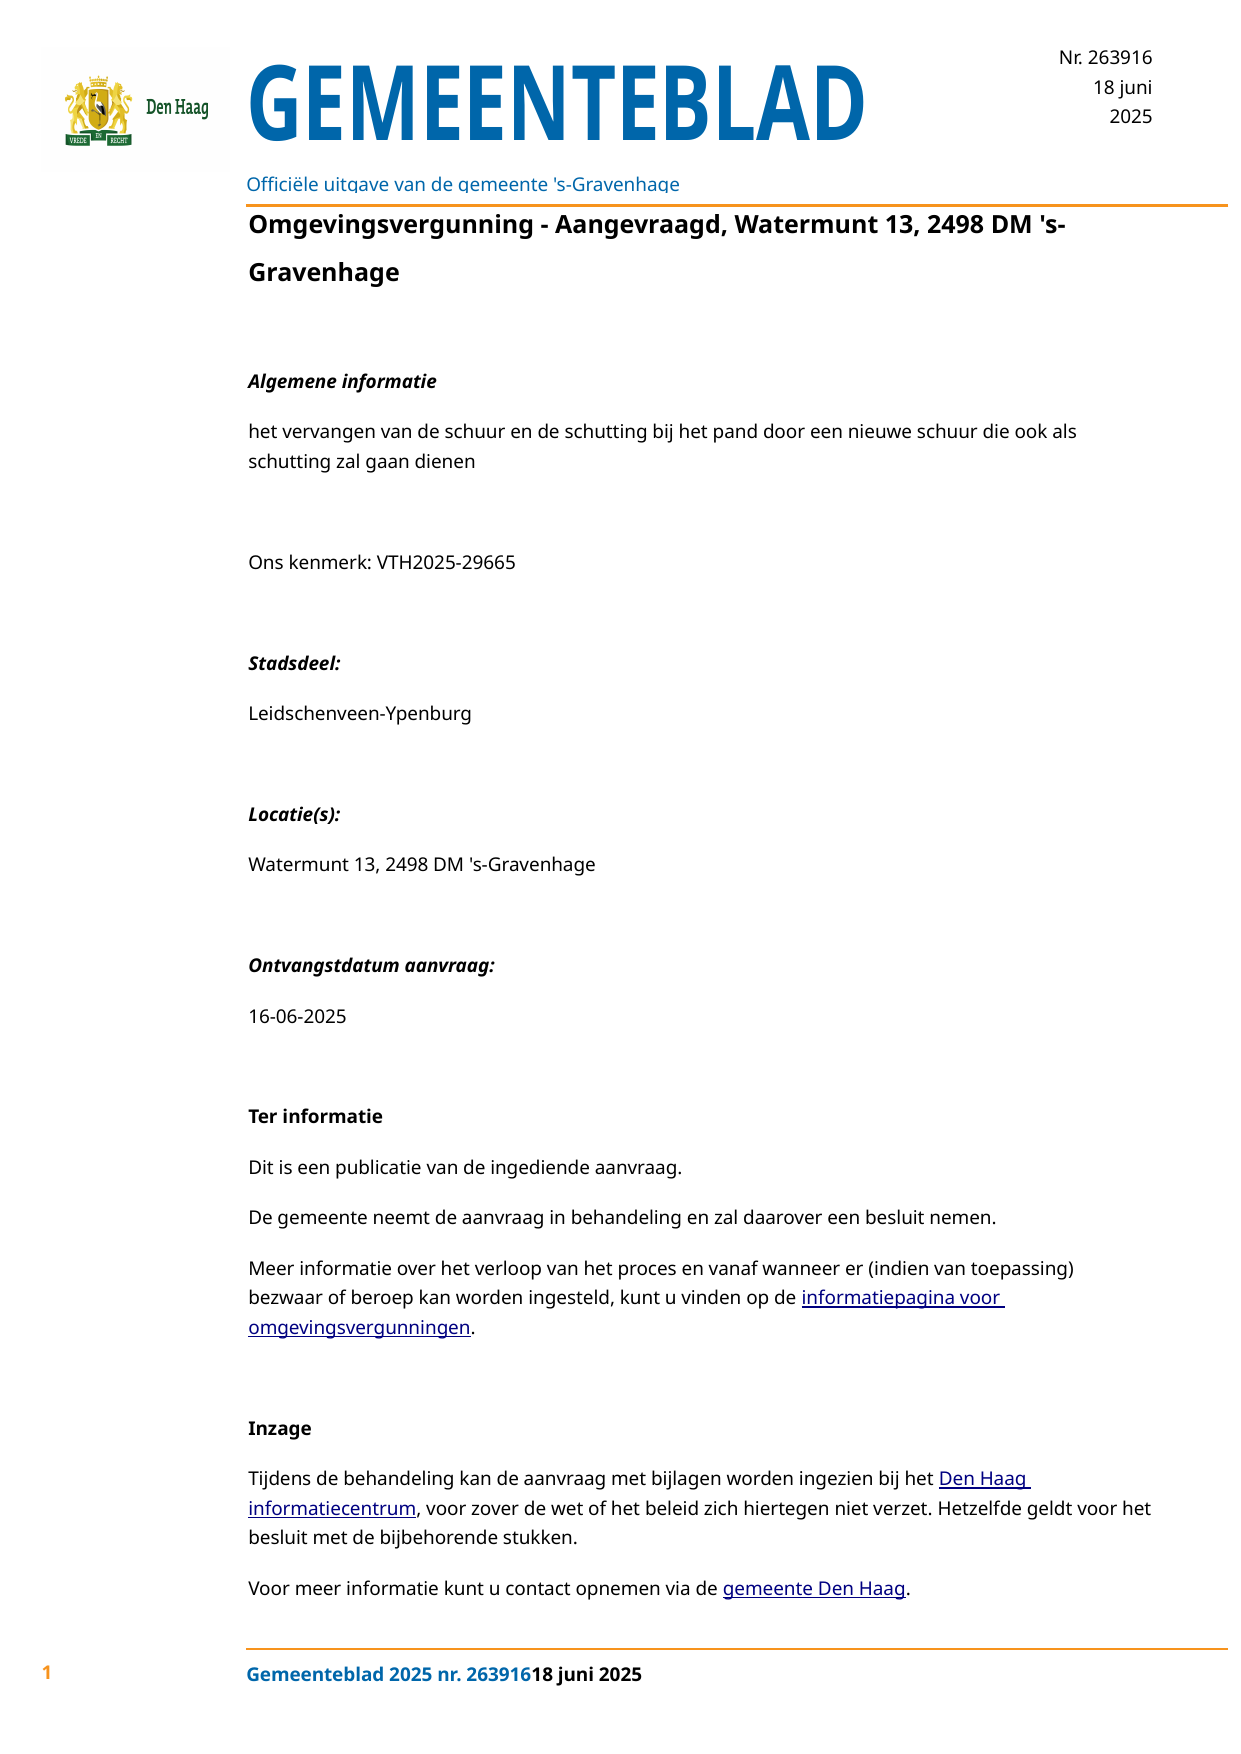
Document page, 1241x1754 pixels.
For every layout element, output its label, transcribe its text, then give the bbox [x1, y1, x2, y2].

picture [41, 47, 231, 172]
text Dit is een publicatie van de ingediende aanvraag. [248, 1154, 1152, 1180]
text Leidschenveen-Ypenburg [248, 700, 1152, 726]
text 16-06-2025 [248, 1003, 1152, 1029]
text Omgevingsvergunning - Aangevraagd, Watermunt 13, 2498 DM 's-Gravenhage [248, 207, 1152, 288]
text Tijdens de behandeling kan de aanvraag met bijlagen worden ingezien bij het Den Haag informatiecentrum, voor zover de wet of het beleid zich hiertegen niet verzet. Hetzelfde geldt voor het besluit met de bijbehorende stukken. [248, 1465, 1152, 1550]
text Algemene informatie [248, 368, 1152, 394]
text Locatie(s): [248, 801, 1152, 827]
text het vervangen van de schuur en de schutting bij het pand door een nieuwe schuur die ook als schutting zal gaan dienen [248, 419, 1152, 474]
text Ons kenmerk: VTH2025-29665 [248, 549, 1152, 575]
text Inzage [248, 1415, 1152, 1441]
text Watermunt 13, 2498 DM 's-Gravenhage [248, 852, 1152, 877]
text Meer informatie over het verloop van het proces en vanaf wanneer er (indien van toepassing) bezwaar of beroep kan worden ingesteld, kunt u vinden op de informatiepagina voor omgevingsvergunningen. [248, 1255, 1152, 1340]
text Ter informatie [248, 1104, 1152, 1129]
text Stadsdeel: [248, 650, 1152, 676]
text De gemeente neemt de aanvraag in behandeling en zal daarover een besluit nemen. [248, 1204, 1152, 1230]
text Ontvangstdatum aanvraag: [248, 952, 1152, 978]
text Voor meer informatie kunt u contact opnemen via de gemeente Den Haag. [248, 1575, 1152, 1601]
